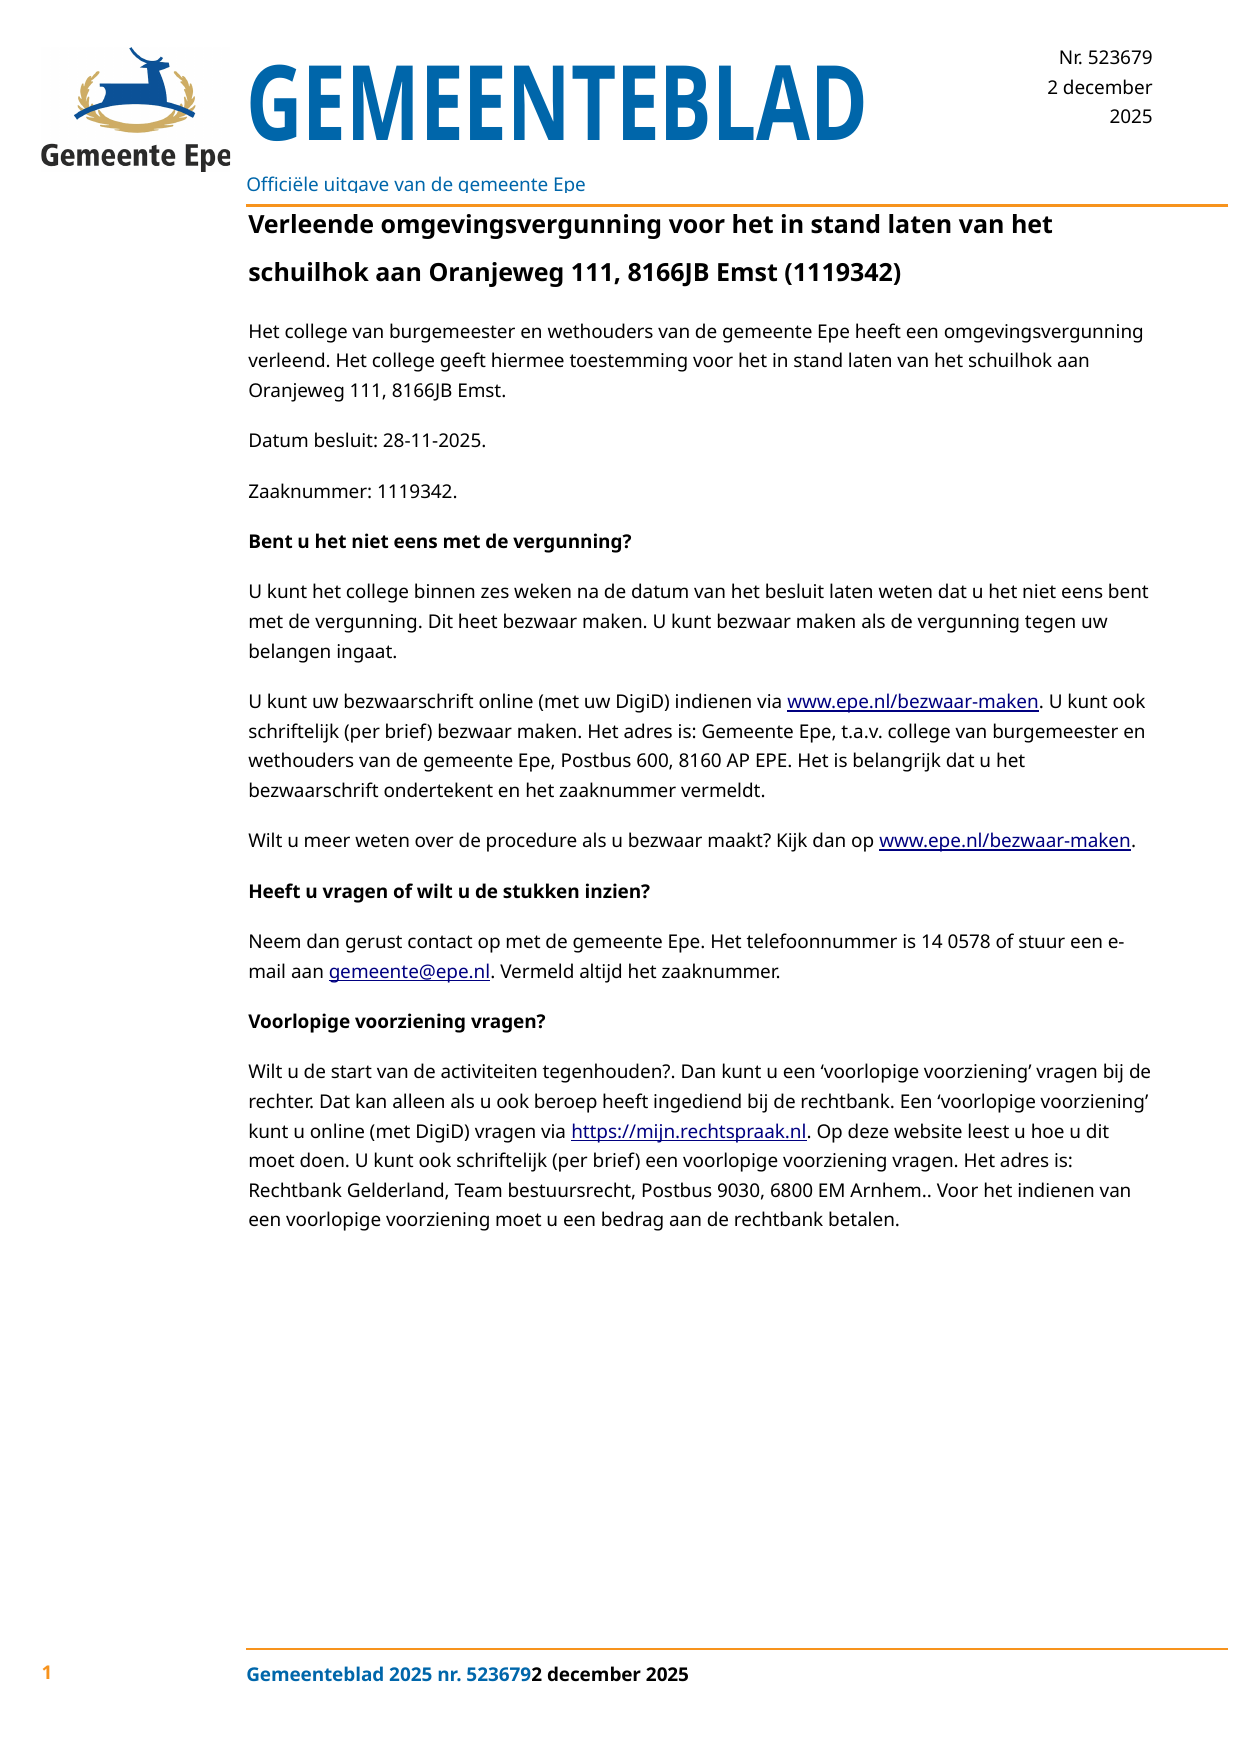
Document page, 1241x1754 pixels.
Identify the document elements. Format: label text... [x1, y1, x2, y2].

picture [41, 47, 231, 172]
text Datum besluit: 28-11-2025. [248, 427, 1152, 453]
text Wilt u meer weten over de procedure als u bezwaar maakt? Kijk dan op www.epe.nl/bezwaar-maken. [248, 827, 1152, 853]
text Zaaknummer: 1119342. [248, 478, 1152, 504]
text Bent u het niet eens met de vergunning? [248, 528, 1152, 554]
text Verleende omgevingsvergunning voor het in stand laten van het schuilhok aan Oranjeweg 111, 8166JB Emst (1119342) [248, 207, 1152, 288]
text Heeft u vragen of wilt u de stukken inzien? [248, 878, 1152, 904]
text Het college van burgemeester en wethouders van de gemeente Epe heeft een omgevingsvergunning verleend. Het college geeft hiermee toestemming voor het in stand laten van het schuilhok aan Oranjeweg 111, 8166JB Emst. [248, 318, 1152, 403]
text Wilt u de start van de activiteiten tegenhouden?. Dan kunt u een ‘voorlopige voorziening’ vragen bij de rechter. Dat kan alleen als u ook beroep heeft ingediend bij de rechtbank. Een ‘voorlopige voorziening’ kunt u online (met DigiD) vragen via https://mijn.rechtspraak.nl. Op deze website leest u hoe u dit moet doen. U kunt ook schriftelijk (per brief) een voorlopige voorziening vragen. Het adres is: Rechtbank Gelderland, Team bestuursrecht, Postbus 9030, 6800 EM Arnhem.. Voor het indienen van een voorlopige voorziening moet u een bedrag aan de rechtbank betalen. [248, 1059, 1152, 1232]
text Voorlopige voorziening vragen? [248, 1008, 1152, 1034]
text U kunt het college binnen zes weken na de datum van het besluit laten weten dat u het niet eens bent met de vergunning. Dit heet bezwaar maken. U kunt bezwaar maken als de vergunning tegen uw belangen ingaat. [248, 579, 1152, 664]
text Neem dan gerust contact op met de gemeente Epe. Het telefoonnummer is 14 0578 of stuur een e-mail aan gemeente@epe.nl. Vermeld altijd het zaaknummer. [248, 928, 1152, 984]
text U kunt uw bezwaarschrift online (met uw DigiD) indienen via www.epe.nl/bezwaar-maken. U kunt ook schriftelijk (per brief) bezwaar maken. Het adres is: Gemeente Epe, t.a.v. college van burgemeester en wethouders van de gemeente Epe, Postbus 600, 8160 AP EPE. Het is belangrijk dat u het bezwaarschrift ondertekent en het zaaknummer vermeldt. [248, 688, 1152, 803]
